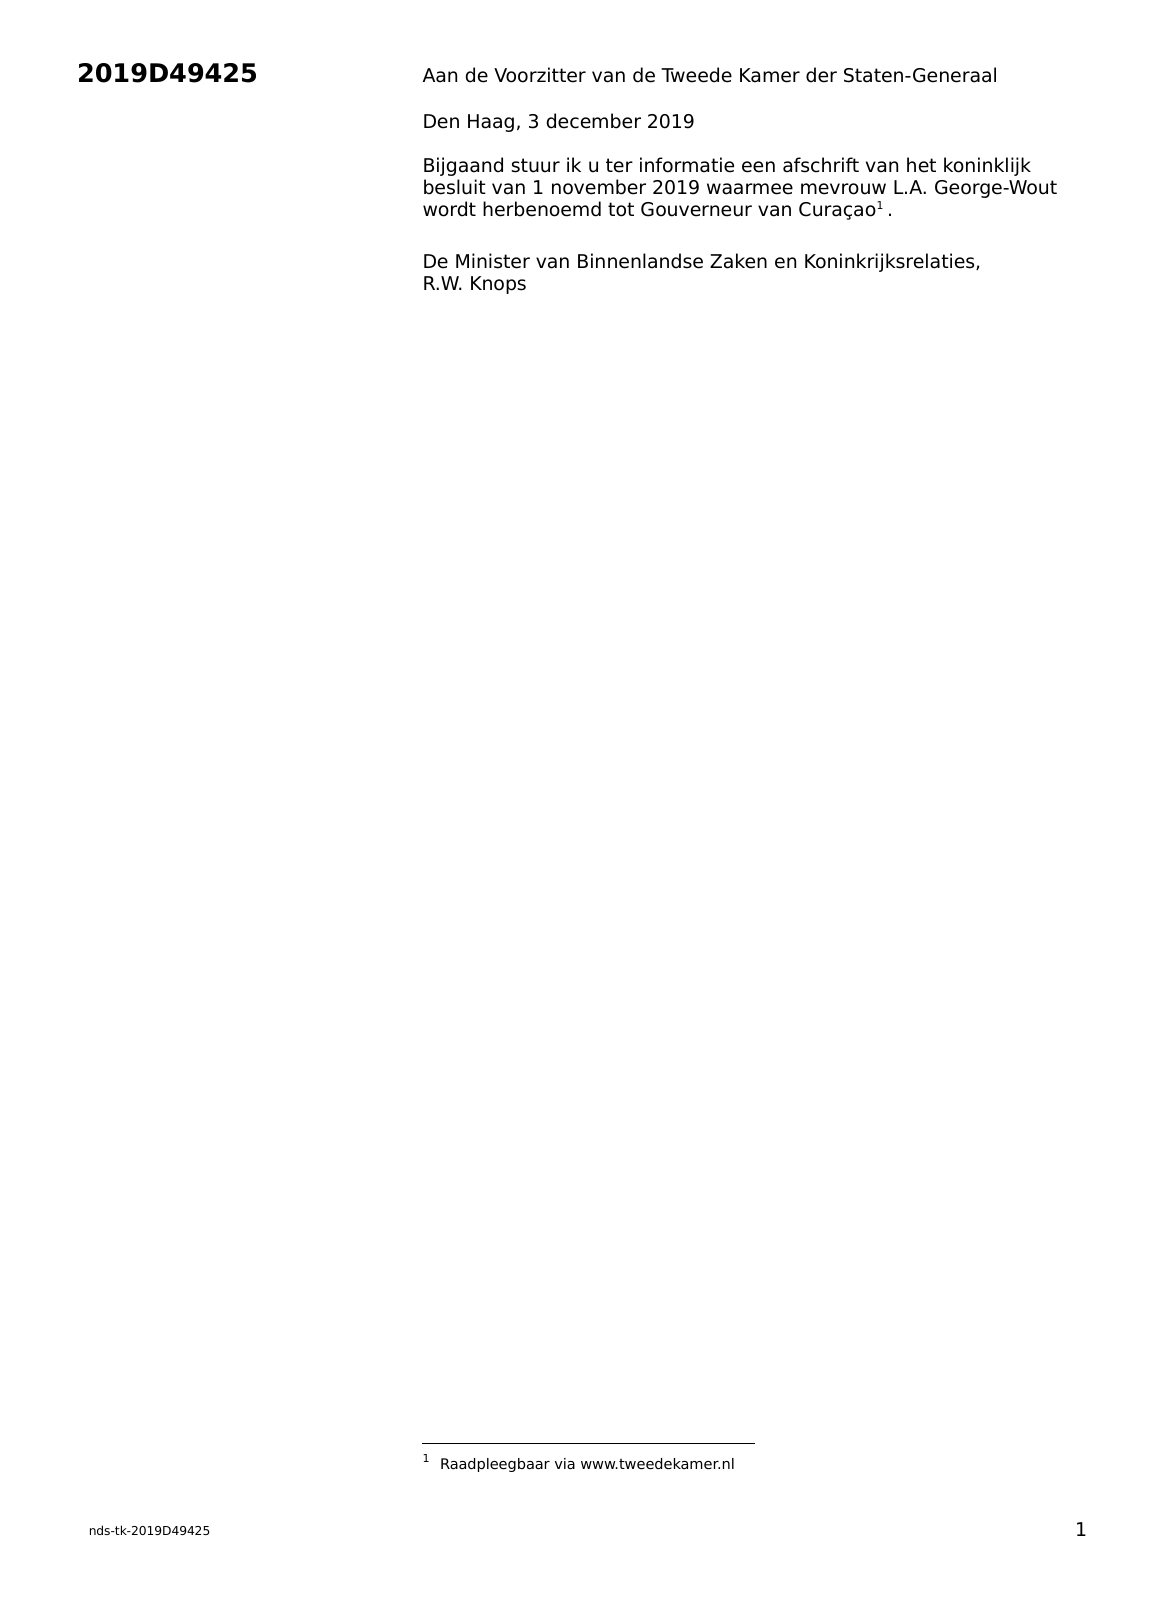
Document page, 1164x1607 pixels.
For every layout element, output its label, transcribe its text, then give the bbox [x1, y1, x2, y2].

text Den Haag, 3 december 2019 [422, 111, 1087, 133]
text Bijgaand stuur ik u ter informatie een afschrift van het koninklijk besluit van 1 november 2019 waarmee mevrouw L.A. George-Wout wordt herbenoemd tot Gouverneur van Curaçao. [422, 155, 1087, 221]
text Raadpleegbaar via www.tweedekamer.nl [422, 1452, 1087, 1474]
text De Minister van Binnenlandse Zaken en Koninkrijksrelaties, R.W. Knops [422, 251, 1087, 295]
text nds-tk-2019D49425 [88, 1524, 323, 1538]
text 2019D49425 Aan de Voorzitter van de Tweede Kamer der Staten-Generaal [77, 59, 1087, 89]
